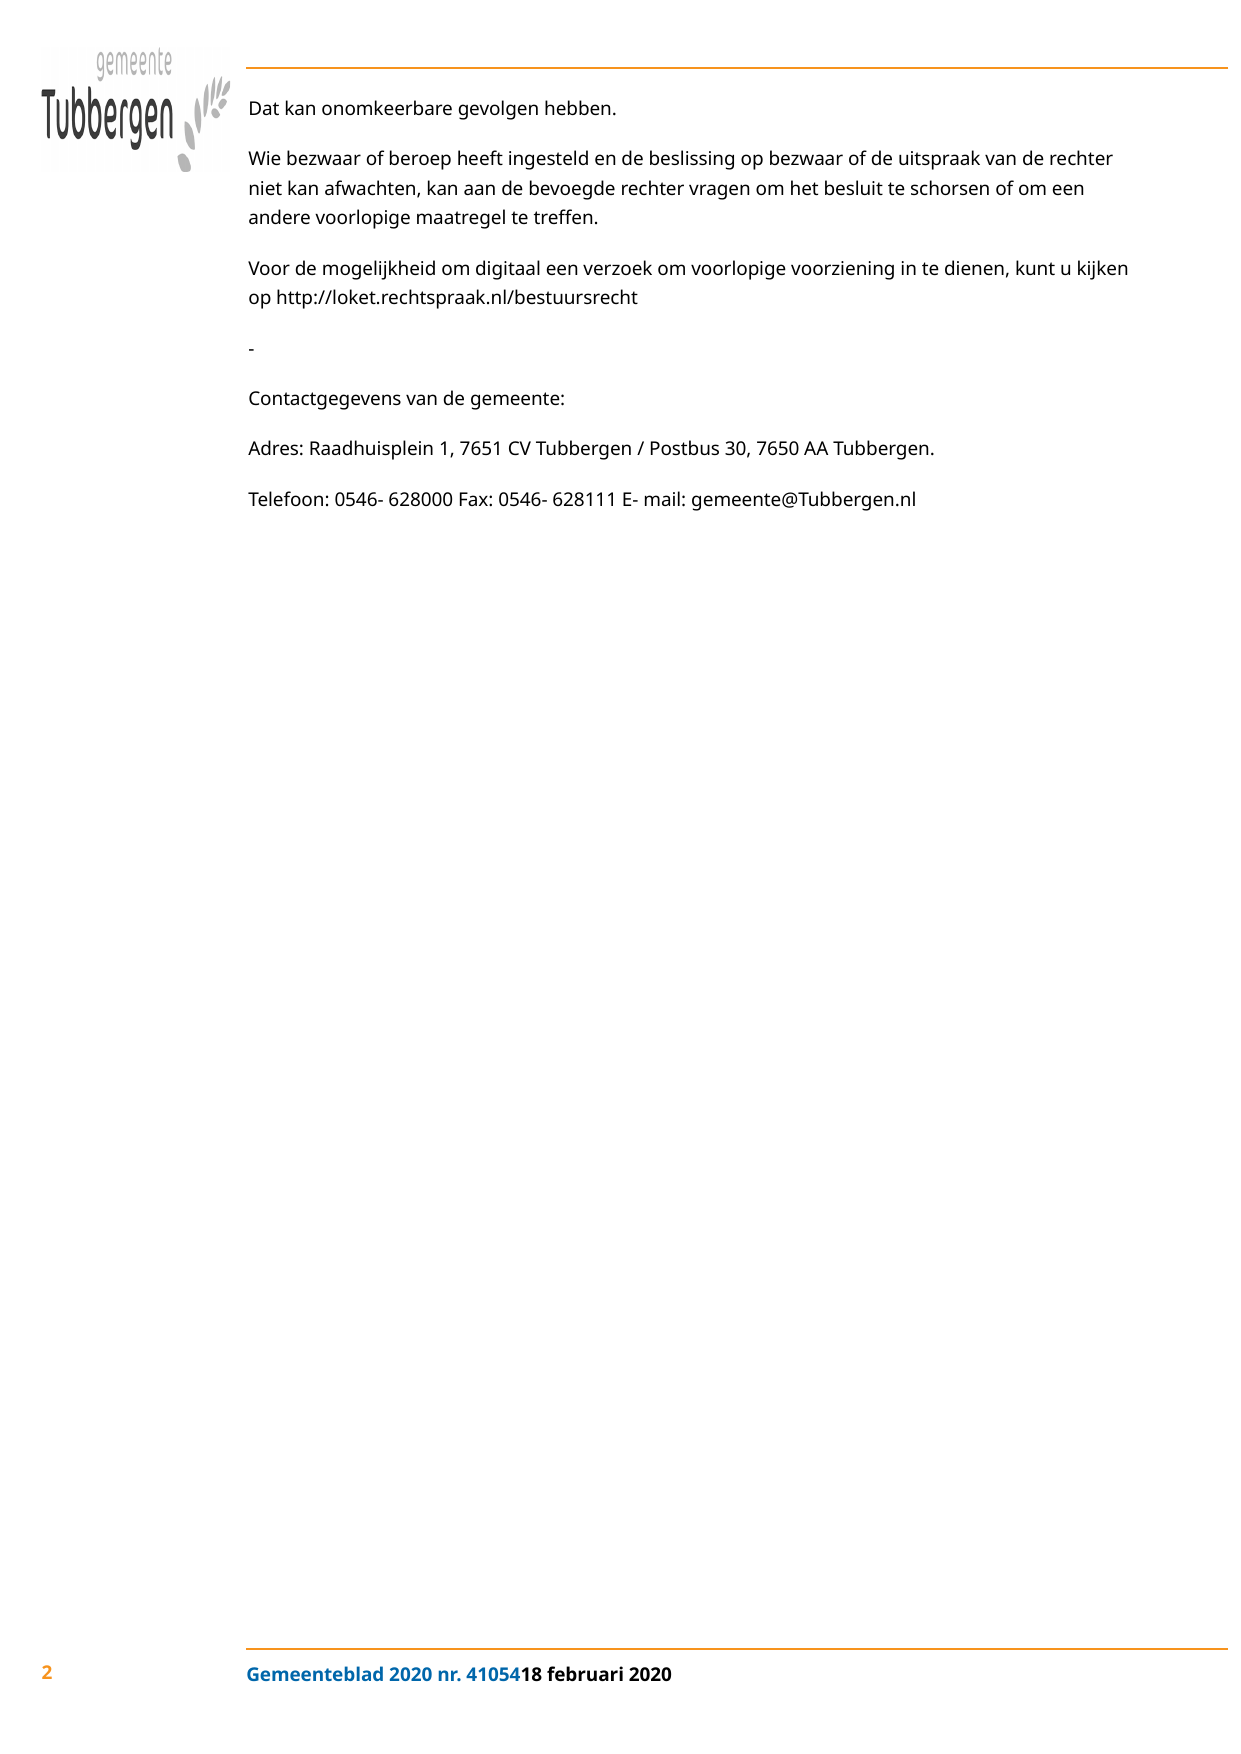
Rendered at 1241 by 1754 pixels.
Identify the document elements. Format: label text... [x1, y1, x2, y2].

text Telefoon: 0546- 628000 Fax: 0546- 628111 E- mail: gemeente@Tubbergen.nl [248, 486, 1152, 512]
text Adres: Raadhuisplein 1, 7651 CV Tubbergen / Postbus 30, 7650 AA Tubbergen. [248, 436, 1152, 461]
text Contactgegevens van de gemeente: [248, 385, 1152, 411]
text Wie bezwaar of beroep heeft ingesteld en de beslissing op bezwaar of de uitspraak van de rechter niet kan afwachten, kan aan de bevoegde rechter vragen om het besluit te schorsen of om een andere voorlopige maatregel te treffen. [248, 145, 1152, 230]
text Voor de mogelijkheid om digitaal een verzoek om voorlopige voorziening in te dienen, kunt u kijken op http://loket.rechtspraak.nl/bestuursrecht [248, 255, 1152, 310]
picture [41, 47, 231, 172]
text Dat kan onomkeerbare gevolgen hebben. [248, 95, 1152, 121]
text - [248, 335, 1152, 361]
